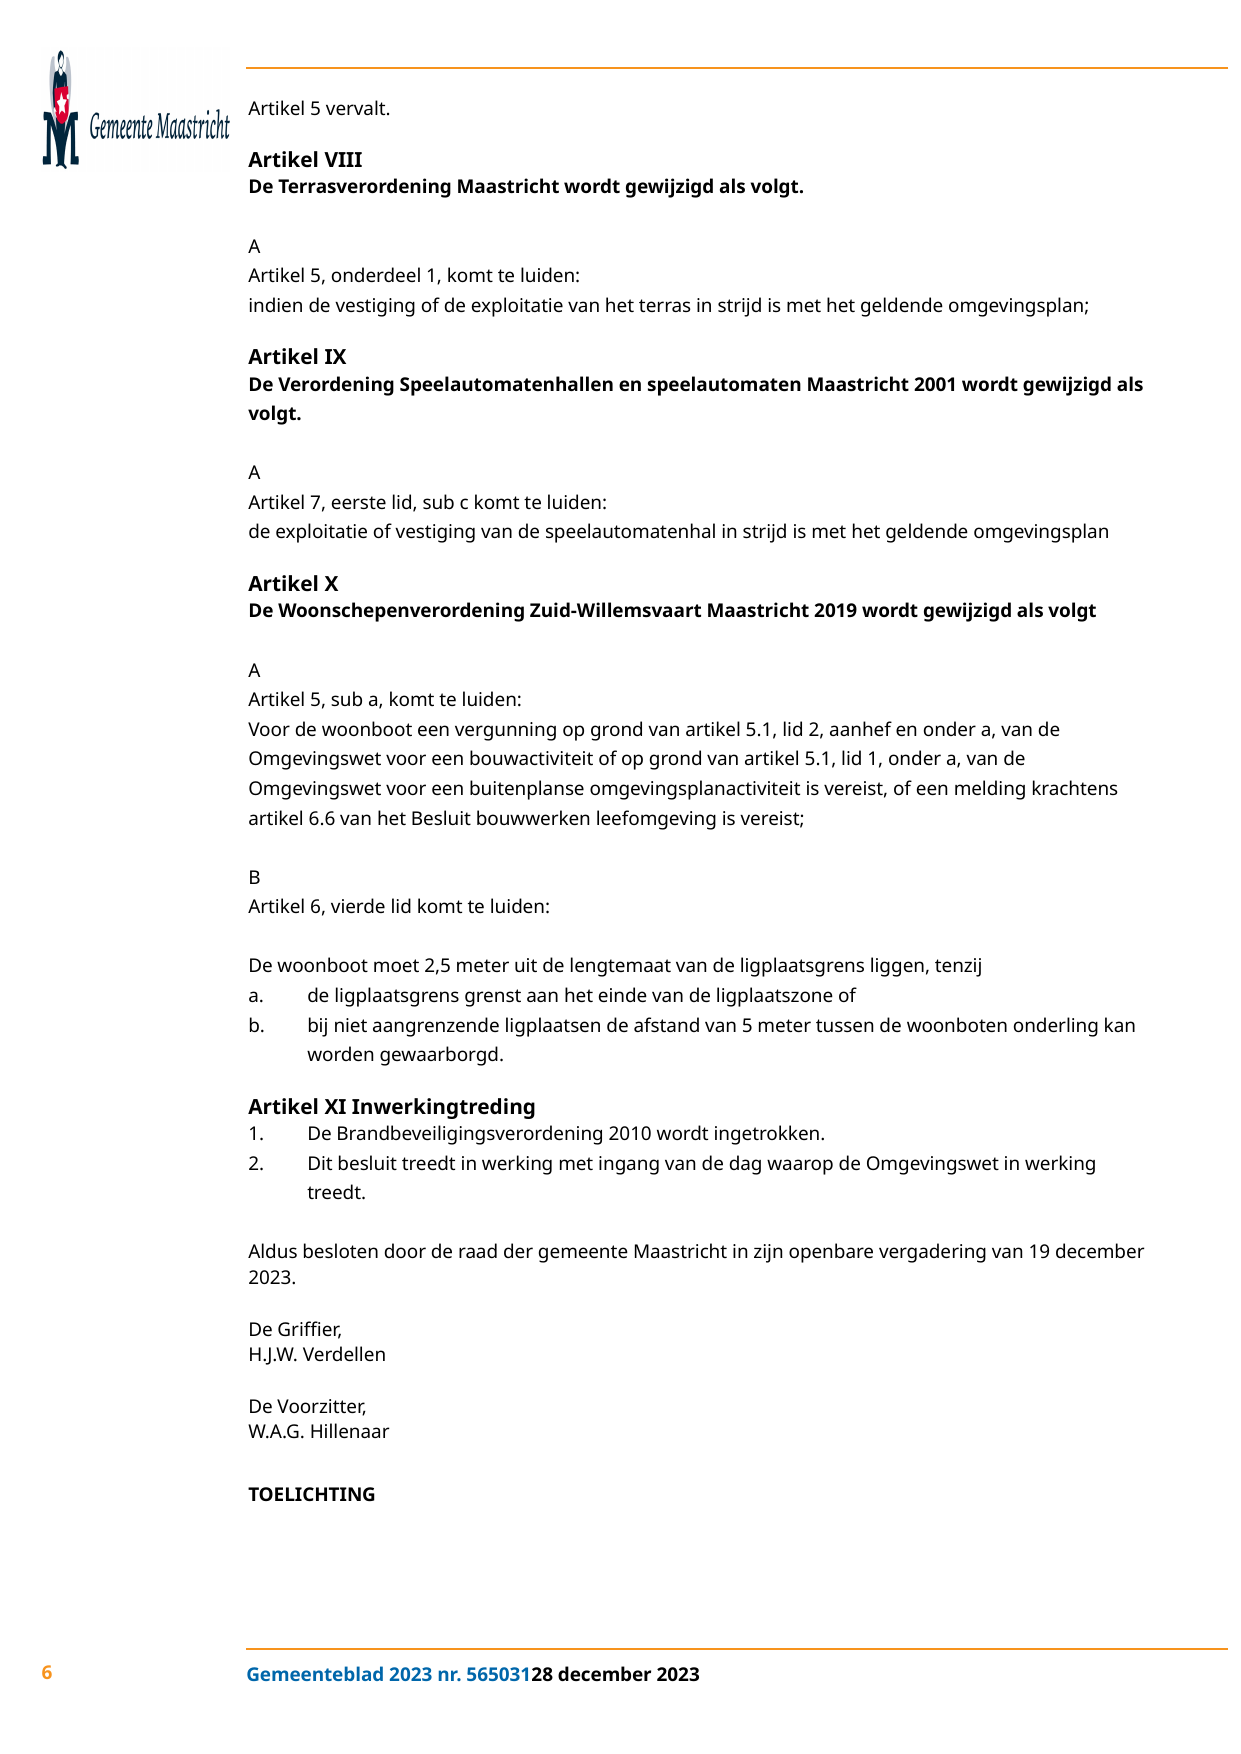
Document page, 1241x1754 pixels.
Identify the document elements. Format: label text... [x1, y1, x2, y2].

text De Griffier, [248, 1316, 1152, 1341]
text Artikel 5 vervalt. [248, 95, 1152, 121]
text Artikel 6, vierde lid komt te luiden: [248, 893, 1152, 919]
table_header [248, 1569, 476, 1594]
text W.A.G. Hillenaar [248, 1419, 1152, 1444]
text B [248, 864, 1152, 889]
text Artikel X [248, 569, 1152, 598]
text De Terrasverordening Maastricht wordt gewijzigd als volgt. [248, 174, 1152, 199]
text Artikel VIII [248, 145, 1152, 174]
text De Voorzitter, [248, 1393, 1152, 1419]
text A [248, 233, 1152, 258]
text H.J.W. Verdellen [248, 1341, 1152, 1367]
text De Woonschepenverordening Zuid-Willemsvaart Maastricht 2019 wordt gewijzigd als volgt [248, 598, 1152, 623]
text Artikel 5, onderdeel 1, komt te luiden: [248, 262, 1152, 288]
text Voor de woonboot een vergunning op grond van artikel 5.1, lid 2, aanhef en onder a, van de Omgevingswet voor een bouwactiviteit of op grond van artikel 5.1, lid 1, onder a, van de Omgevingswet voor een buitenplanse omgevingsplanactiviteit is vereist, of een melding krachtens artikel 6.6 van het Besluit bouwwerken leefomgeving is vereist; [248, 716, 1152, 830]
list De Brandbeveiligingsverordening 2010 wordt ingetrokken. [248, 1120, 1152, 1146]
list Dit besluit treedt in werking met ingang van de dag waarop de Omgevingswet in werking treedt. [248, 1150, 1152, 1205]
text TOELICHTING [248, 1470, 1152, 1510]
text de exploitatie of vestiging van de speelautomatenhal in strijd is met het geldende omgevingsplan [248, 519, 1152, 544]
picture [41, 47, 231, 172]
text indien de vestiging of de exploitatie van het terras in strijd is met het geldende omgevingsplan; [248, 292, 1152, 318]
text Artikel IX [248, 342, 1152, 371]
table_header [476, 1569, 794, 1594]
text A [248, 459, 1152, 485]
text De woonboot moet 2,5 meter uit de lengtemaat van de ligplaatsgrens liggen, tenzij [248, 953, 1152, 978]
text De Verordening Speelautomatenhallen en speelautomaten Maastricht 2001 wordt gewijzigd als volgt. [248, 371, 1152, 426]
text Artikel 5, sub a, komt te luiden: [248, 686, 1152, 712]
text A [248, 657, 1152, 682]
text Artikel 7, eerste lid, sub c komt te luiden: [248, 489, 1152, 515]
list de ligplaatsgrens grenst aan het einde van de ligplaatszone of [248, 982, 1152, 1008]
list bij niet aangrenzende ligplaatsen de afstand van 5 meter tussen de woonboten onderling kan worden gewaarborgd. [248, 1012, 1152, 1067]
text Artikel XI Inwerkingtreding [248, 1092, 1152, 1120]
text Aldus besloten door de raad der gemeente Maastricht in zijn openbare vergadering van 19 december 2023. [248, 1238, 1152, 1290]
table_header [794, 1569, 1152, 1594]
